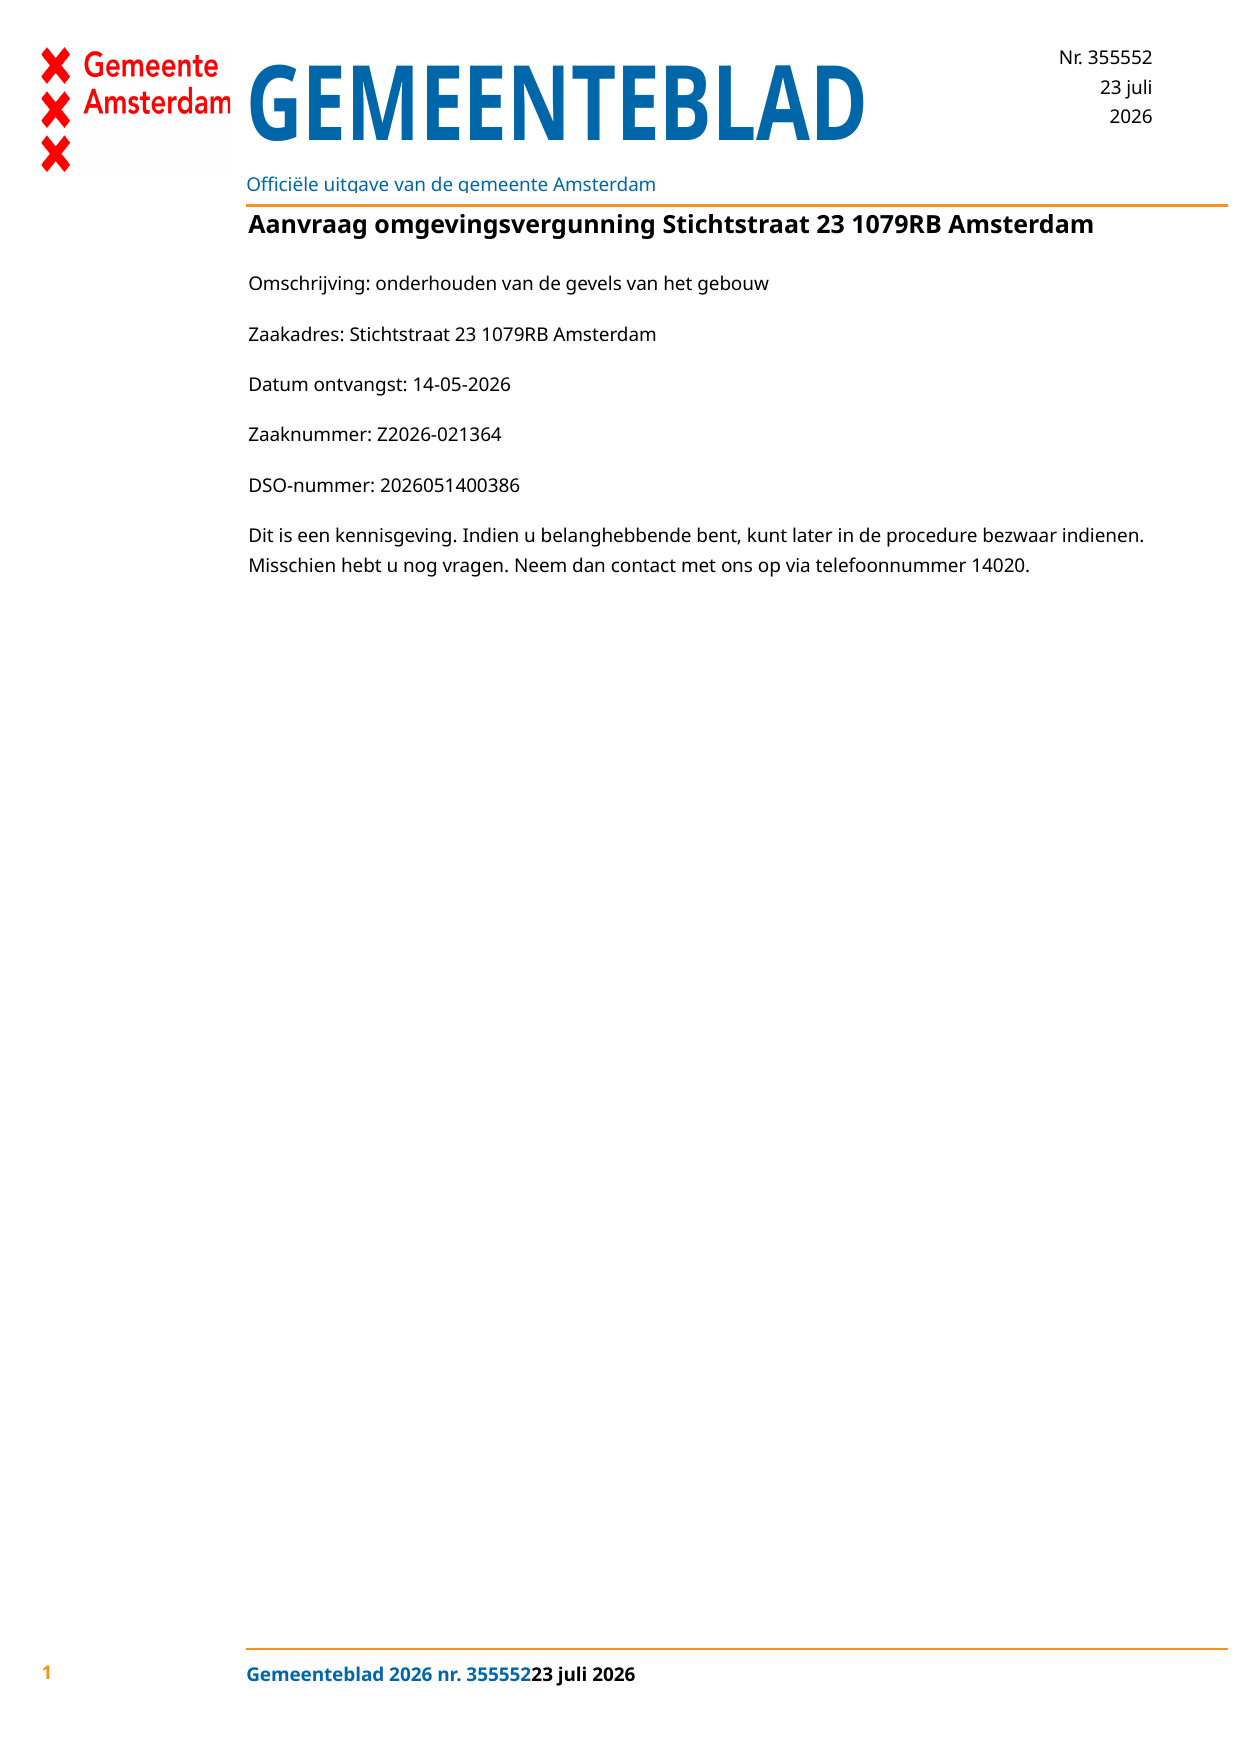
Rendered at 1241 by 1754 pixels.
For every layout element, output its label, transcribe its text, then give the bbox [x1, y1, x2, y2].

text Dit is een kennisgeving. Indien u belanghebbende bent, kunt later in de procedure bezwaar indienen. Misschien hebt u nog vragen. Neem dan contact met ons op via telefoonnummer 14020. [248, 522, 1152, 578]
picture [41, 47, 231, 172]
text Zaakadres: Stichtstraat 23 1079RB Amsterdam [248, 321, 1152, 346]
text Datum ontvangst: 14-05-2026 [248, 371, 1152, 397]
text Zaaknummer: Z2026-021364 [248, 422, 1152, 447]
text DSO-nummer: 2026051400386 [248, 472, 1152, 498]
text Aanvraag omgevingsvergunning Stichtstraat 23 1079RB Amsterdam [248, 207, 1152, 241]
text Omschrijving: onderhouden van de gevels van het gebouw [248, 270, 1152, 296]
